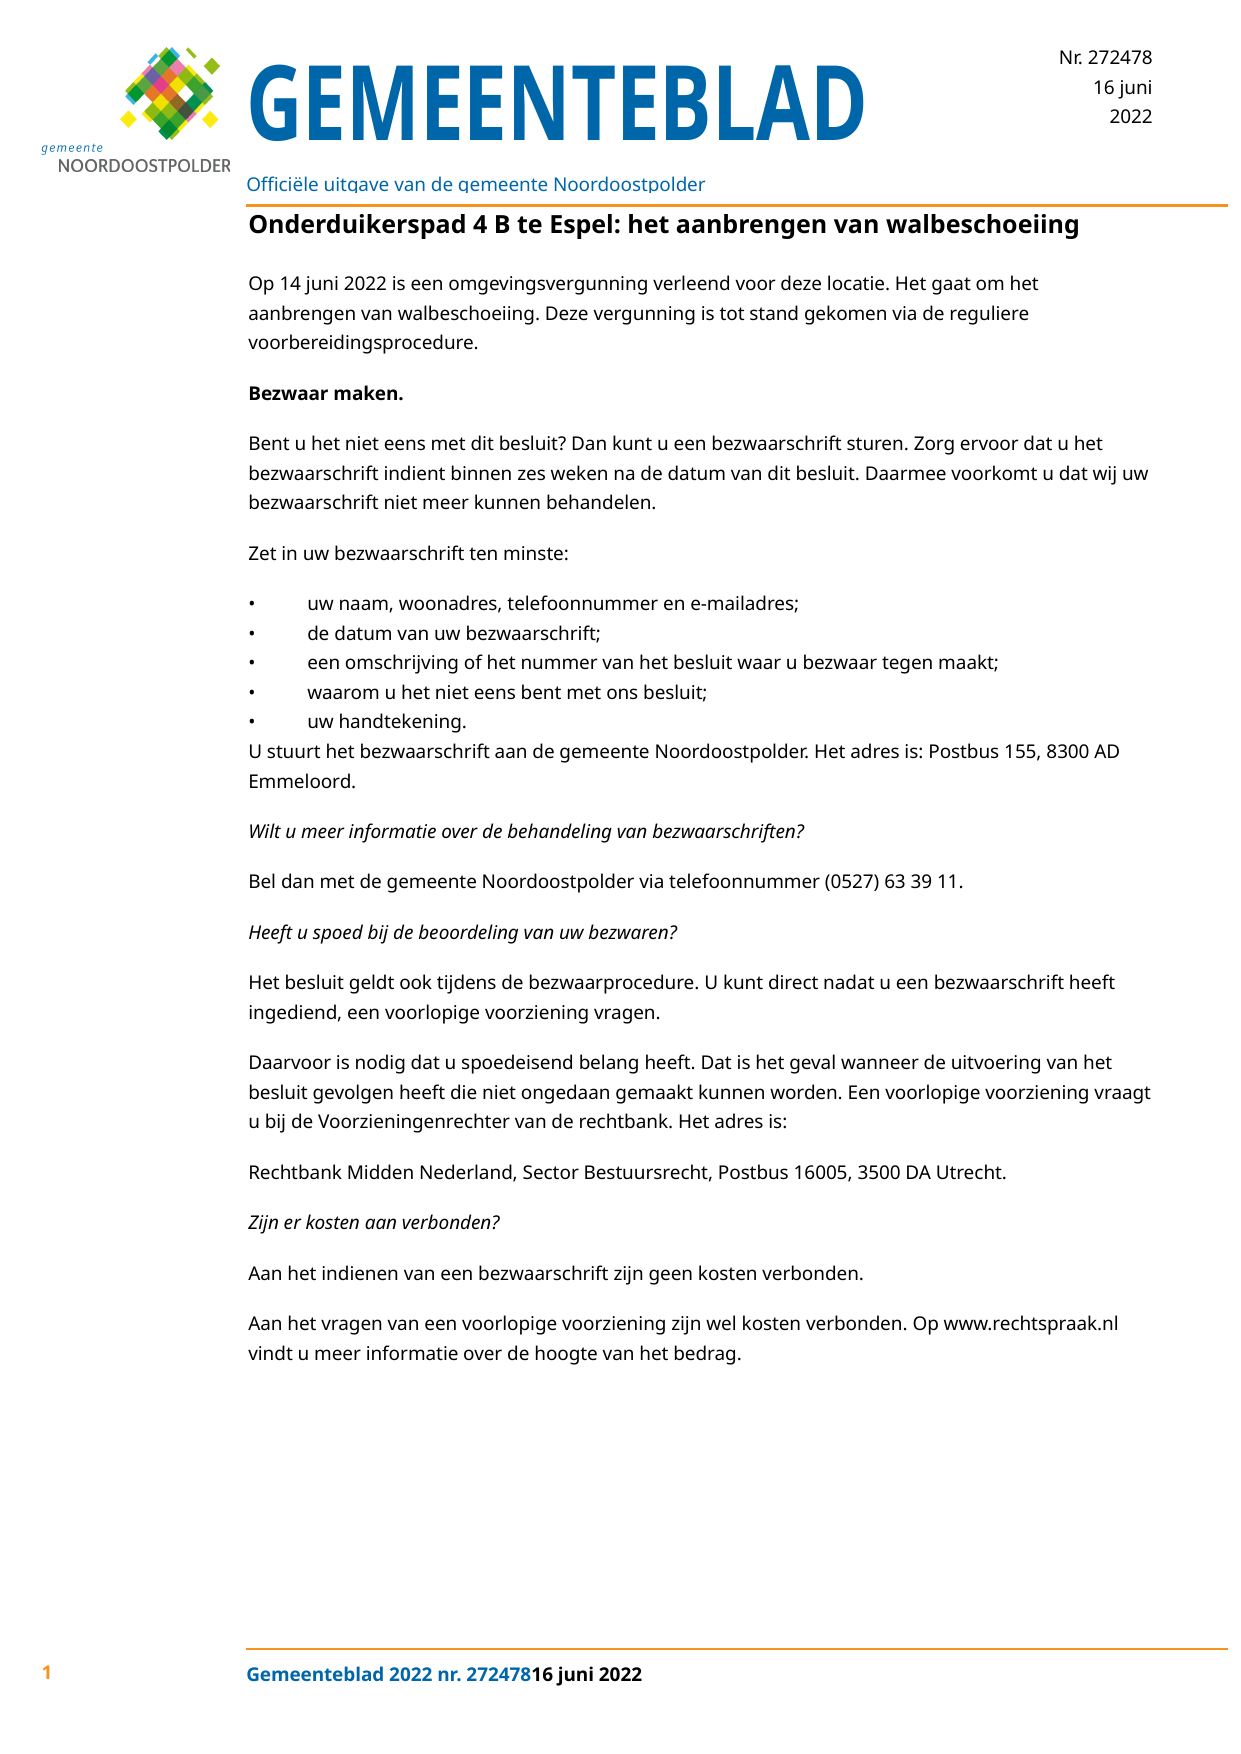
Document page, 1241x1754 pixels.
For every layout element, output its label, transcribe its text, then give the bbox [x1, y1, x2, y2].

text Onderduikerspad 4 B te Espel: het aanbrengen van walbeschoeiing [248, 207, 1152, 241]
list uw naam, woonadres, telefoonnummer en e-mailadres; [248, 590, 1152, 616]
list waarom u het niet eens bent met ons besluit; [248, 679, 1152, 705]
text Daarvoor is nodig dat u spoedeisend belang heeft. Dat is het geval wanneer de uitvoering van het besluit gevolgen heeft die niet ongedaan gemaakt kunnen worden. Een voorlopige voorziening vraagt u bij de Voorzieningenrechter van de rechtbank. Het adres is: [248, 1049, 1152, 1134]
text Op 14 juni 2022 is een omgevingsvergunning verleend voor deze locatie. Het gaat om het aanbrengen van walbeschoeiing. Deze vergunning is tot stand gekomen via de reguliere voorbereidingsprocedure. [248, 270, 1152, 355]
list een omschrijving of het nummer van het besluit waar u bezwaar tegen maakt; [248, 649, 1152, 675]
text Aan het indienen van een bezwaarschrift zijn geen kosten verbonden. [248, 1260, 1152, 1286]
text Zet in uw bezwaarschrift ten minste: [248, 540, 1152, 566]
list uw handtekening. [248, 709, 1152, 734]
text Rechtbank Midden Nederland, Sector Bestuursrecht, Postbus 16005, 3500 DA Utrecht. [248, 1159, 1152, 1185]
list de datum van uw bezwaarschrift; [248, 620, 1152, 646]
text Bezwaar maken. [248, 380, 1152, 406]
text Zijn er kosten aan verbonden? [248, 1209, 1152, 1235]
text U stuurt het bezwaarschrift aan de gemeente Noordoostpolder. Het adres is: Postbus 155, 8300 AD Emmeloord. [248, 738, 1152, 793]
text Het besluit geldt ook tijdens de bezwaarprocedure. U kunt direct nadat u een bezwaarschrift heeft ingediend, een voorlopige voorziening vragen. [248, 969, 1152, 1025]
text Bent u het niet eens met dit besluit? Dan kunt u een bezwaarschrift sturen. Zorg ervoor dat u het bezwaarschrift indient binnen zes weken na de datum van dit besluit. Daarmee voorkomt u dat wij uw bezwaarschrift niet meer kunnen behandelen. [248, 430, 1152, 515]
text Aan het vragen van een voorlopige voorziening zijn wel kosten verbonden. Op www.rechtspraak.nl vindt u meer informatie over de hoogte van het bedrag. [248, 1310, 1152, 1366]
text Wilt u meer informatie over de behandeling van bezwaarschriften? [248, 818, 1152, 844]
text Heeft u spoed bij de beoordeling van uw bezwaren? [248, 919, 1152, 945]
text Bel dan met de gemeente Noordoostpolder via telefoonnummer (0527) 63 39 11. [248, 869, 1152, 894]
picture [41, 47, 231, 172]
